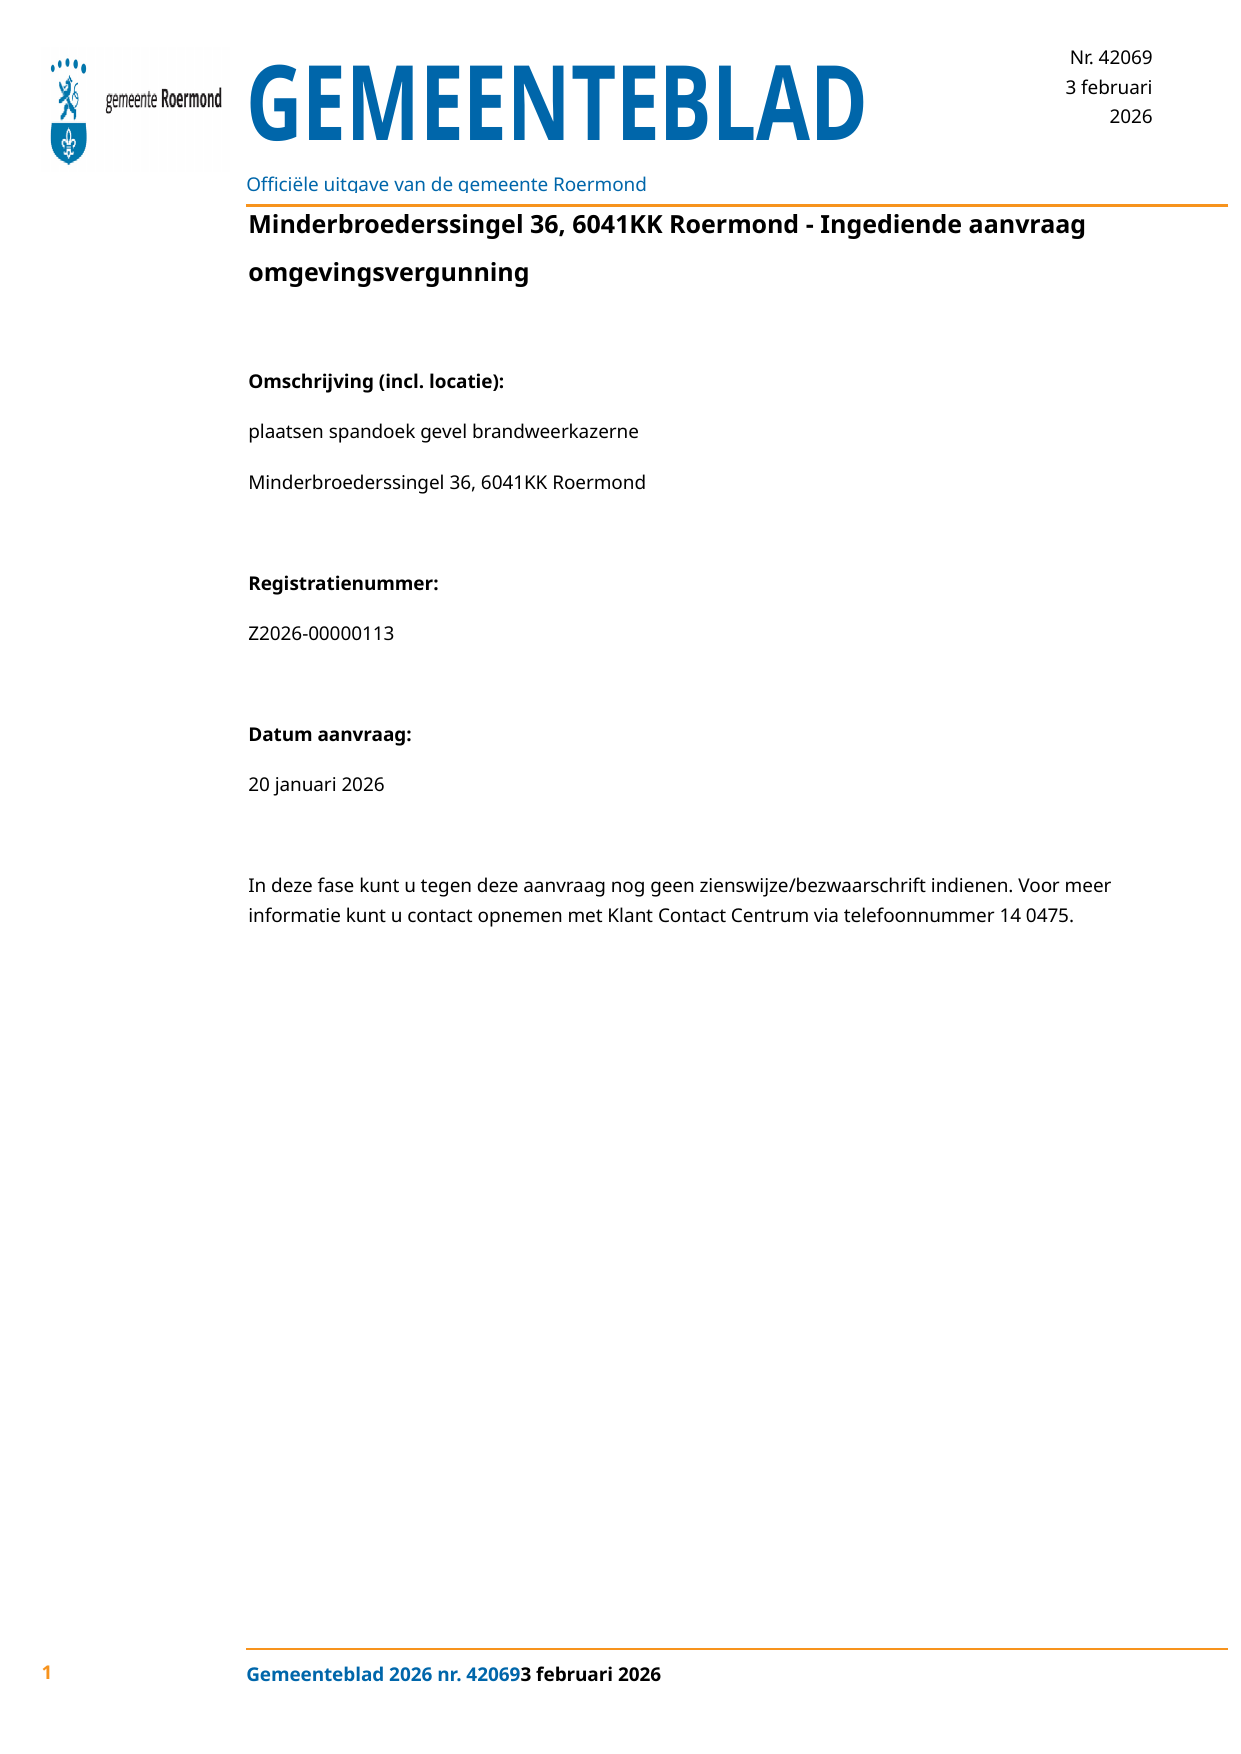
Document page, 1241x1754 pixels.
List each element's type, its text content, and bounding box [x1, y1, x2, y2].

text Registratienummer: [248, 570, 1152, 596]
text Minderbroederssingel 36, 6041KK Roermond [248, 469, 1152, 495]
picture [41, 47, 231, 172]
text Minderbroederssingel 36, 6041KK Roermond - Ingediende aanvraag omgevingsvergunning [248, 207, 1152, 288]
text Datum aanvraag: [248, 721, 1152, 747]
text In deze fase kunt u tegen deze aanvraag nog geen zienswijze/bezwaarschrift indienen. Voor meer informatie kunt u contact opnemen met Klant Contact Centrum via telefoonnummer 14 0475. [248, 872, 1152, 928]
text Omschrijving (incl. locatie): [248, 368, 1152, 394]
text Z2026-00000113 [248, 620, 1152, 646]
text plaatsen spandoek gevel brandweerkazerne [248, 419, 1152, 444]
text 20 januari 2026 [248, 772, 1152, 797]
